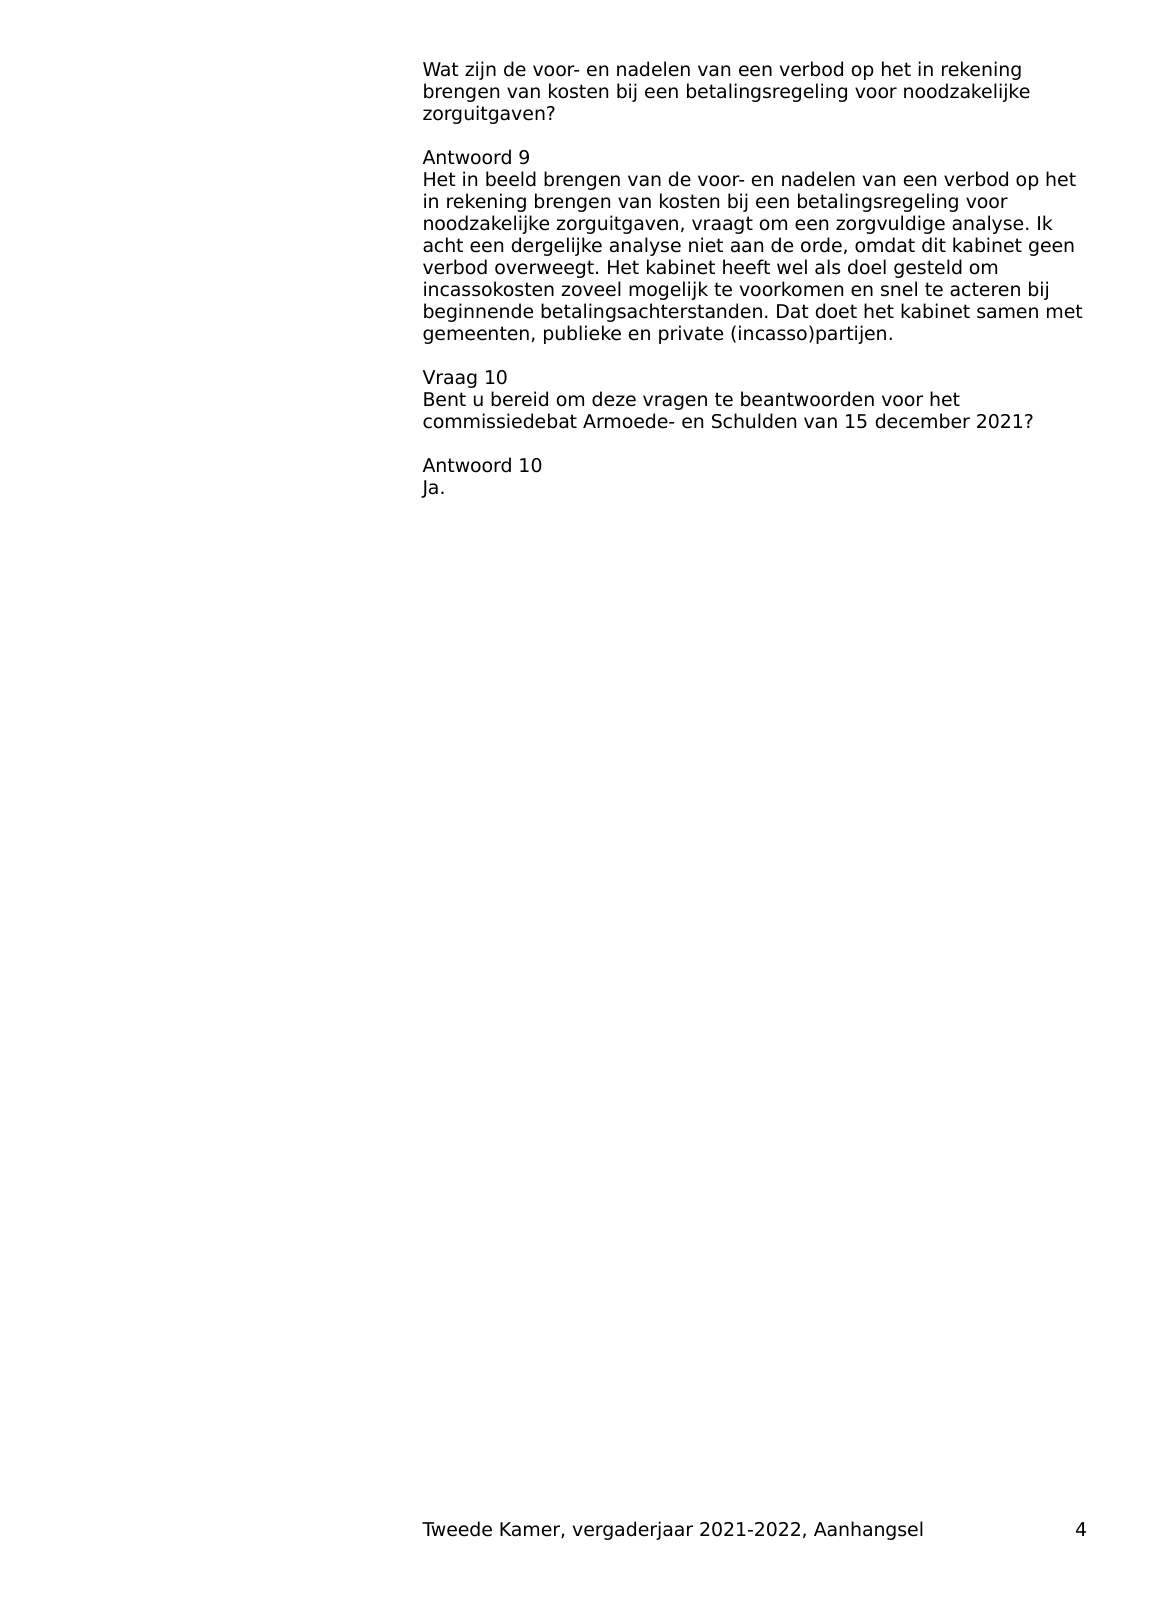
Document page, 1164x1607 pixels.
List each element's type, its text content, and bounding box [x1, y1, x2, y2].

text Ja. [422, 477, 1087, 499]
text Bent u bereid om deze vragen te beantwoorden voor het commissiedebat Armoede- en Schulden van 15 december 2021? [422, 389, 1087, 433]
text Antwoord 10 [422, 455, 1087, 477]
text Wat zijn de voor- en nadelen van een verbod op het in rekening brengen van kosten bij een betalingsregeling voor noodzakelijke zorguitgaven? [422, 59, 1087, 125]
text Vraag 10 [422, 367, 1087, 389]
text Antwoord 9 [422, 147, 1087, 169]
text Het in beeld brengen van de voor- en nadelen van een verbod op het in rekening brengen van kosten bij een betalingsregeling voor noodzakelijke zorguitgaven, vraagt om een zorgvuldige analyse. Ik acht een dergelijke analyse niet aan de orde, omdat dit kabinet geen verbod overweegt. Het kabinet heeft wel als doel gesteld om incassokosten zoveel mogelijk te voorkomen en snel te acteren bij beginnende betalingsachterstanden. Dat doet het kabinet samen met gemeenten, publieke en private (incasso)partijen. [422, 169, 1087, 345]
